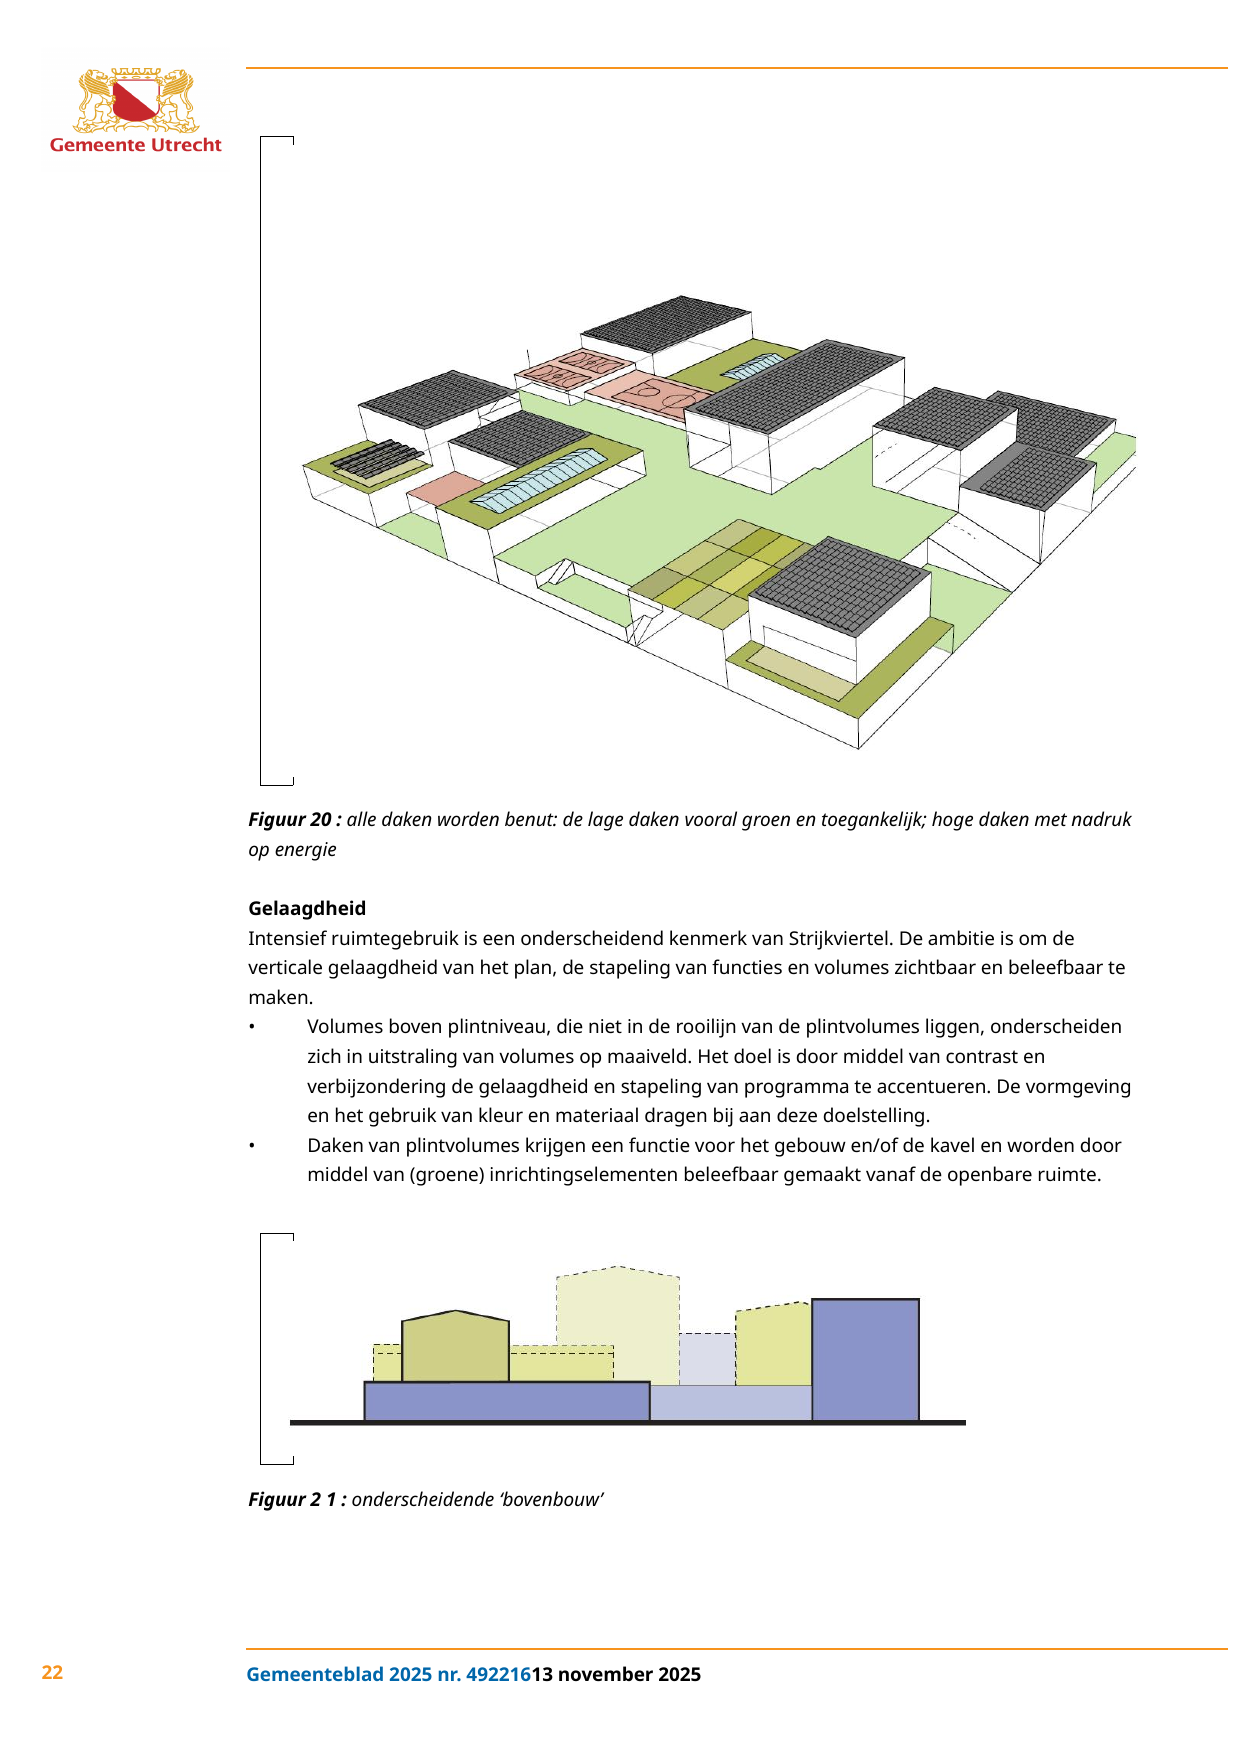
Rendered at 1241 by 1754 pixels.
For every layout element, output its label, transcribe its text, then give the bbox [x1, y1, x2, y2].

text Intensief ruimtegebruik is een onderscheidend kenmerk van Strijkviertel. De ambitie is om de verticale gelaagdheid van het plan, de stapeling van functies en volumes zichtbaar en beleefbaar te maken. [248, 925, 1152, 1010]
text Figuur 20 : alle daken worden benut: de lage daken vooral groen en toegankelijk; hoge daken met nadruk op energie [248, 807, 1152, 862]
list Volumes boven plintniveau, die niet in de rooilijn van de plintvolumes liggen, onderscheiden zich in uitstraling van volumes op maaiveld. Het doel is door middel van contrast en verbijzondering de gelaagdheid en stapeling van programma te accentueren. De vormgeving en het gebruik van kleur en materiaal dragen bij aan deze doelstelling. [248, 1014, 1152, 1128]
text Figuur 2 1 : onderscheidende ‘bovenbouw’ [248, 1486, 1152, 1511]
list Daken van plintvolumes krijgen een functie voor het gebouw en/of de kavel en worden door middel van (groene) inrichtingselementen beleefbaar gemaakt vanaf de openbare ruimte. [248, 1132, 1152, 1187]
picture [41, 47, 231, 172]
picture [268, 1241, 988, 1456]
picture [268, 145, 1173, 777]
text Gelaagdheid [248, 895, 1152, 921]
